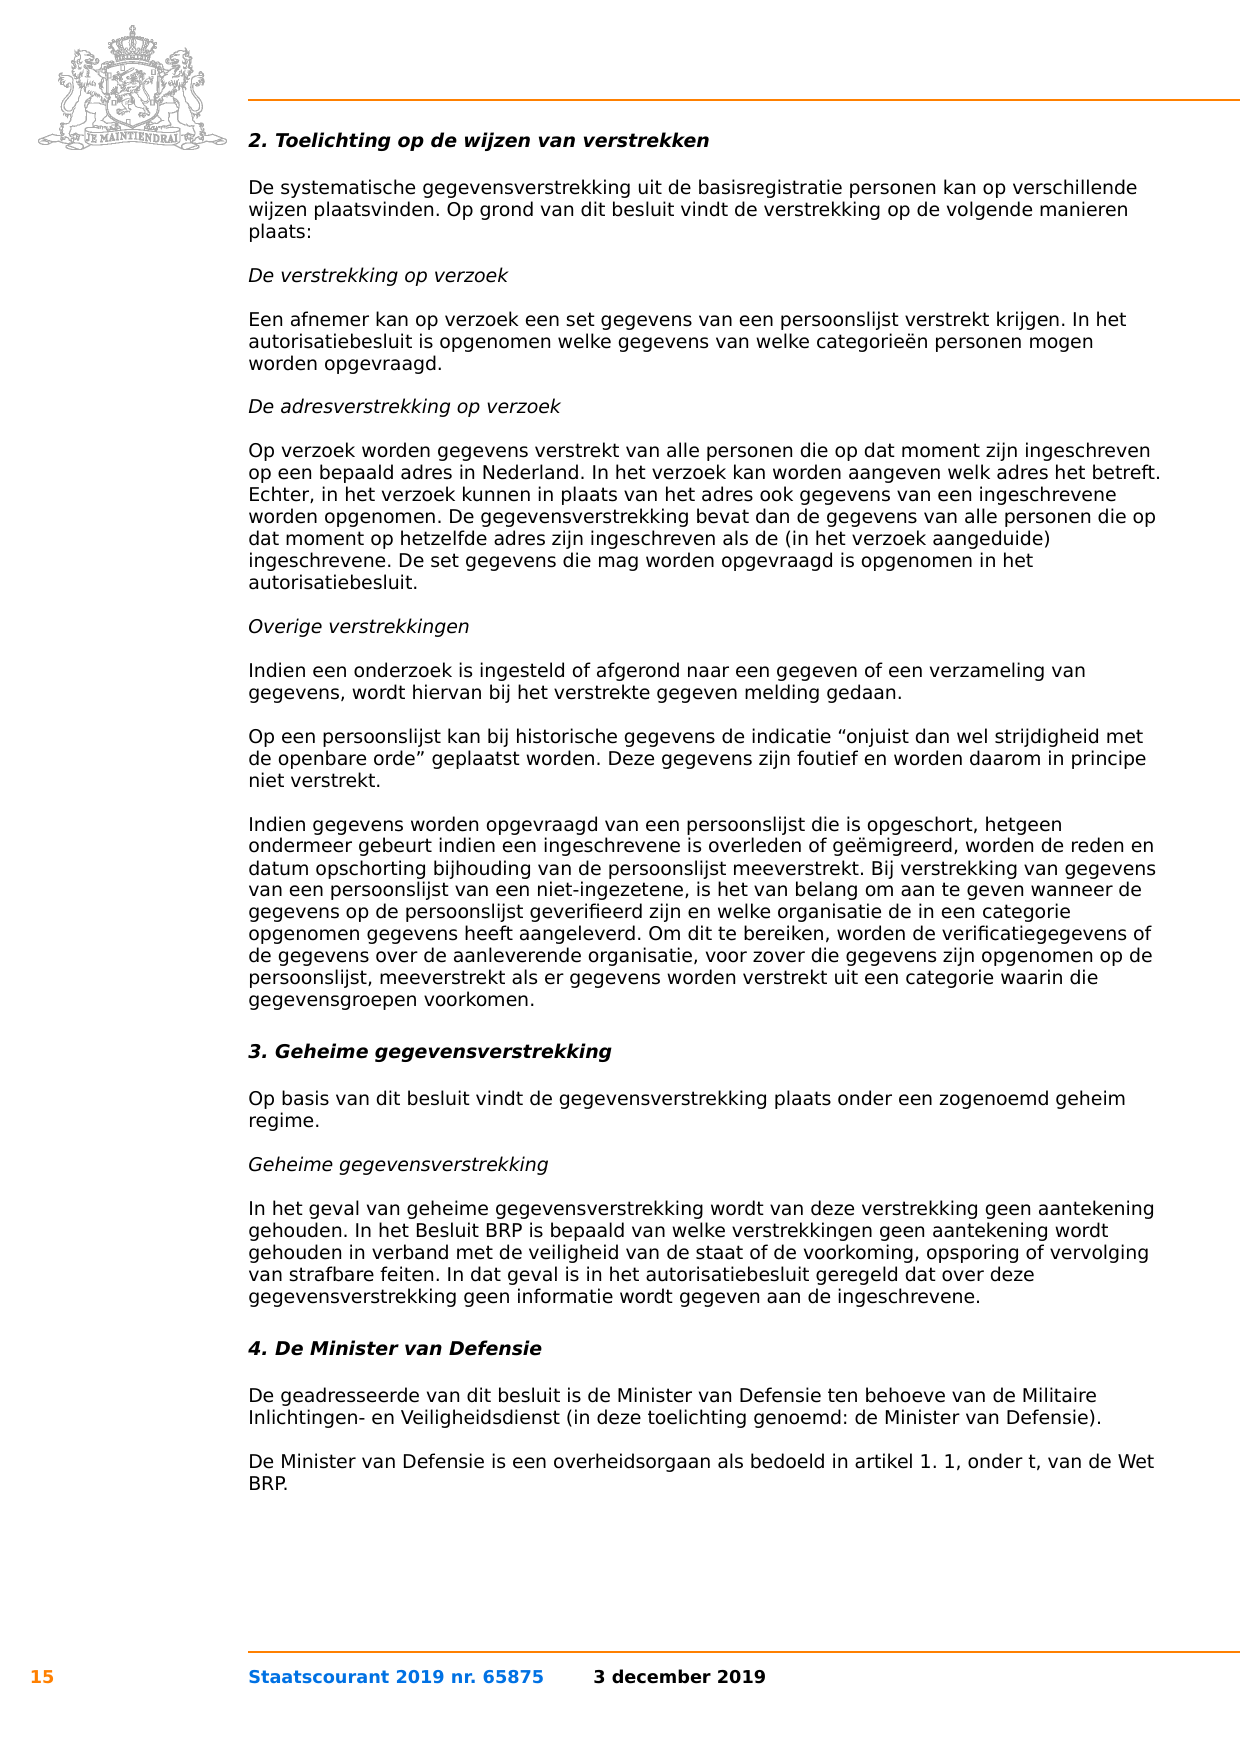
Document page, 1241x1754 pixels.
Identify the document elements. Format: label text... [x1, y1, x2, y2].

text Op basis van dit besluit vindt de gegevensverstrekking plaats onder een zogenoemd geheim regime. [248, 1088, 1163, 1132]
subtitle 3. Geheime gegevensverstrekking [248, 1041, 1163, 1063]
subtitle Overige verstrekkingen [248, 616, 1163, 638]
picture [38, 25, 227, 150]
text Een afnemer kan op verzoek een set gegevens van een persoonslijst verstrekt krijgen. In het autorisatiebesluit is opgenomen welke gegevens van welke categorieën personen mogen worden opgevraagd. [248, 308, 1163, 374]
text De geadresseerde van dit besluit is de Minister van Defensie ten behoeve van de Militaire Inlichtingen- en Veiligheidsdienst (in deze toelichting genoemd: de Minister van Defensie). [248, 1385, 1163, 1429]
subtitle 4. De Minister van Defensie [248, 1338, 1163, 1360]
subtitle De adresverstrekking op verzoek [248, 396, 1163, 418]
text In het geval van geheime gegevensverstrekking wordt van deze verstrekking geen aantekening gehouden. In het Besluit BRP is bepaald van welke verstrekkingen geen aantekening wordt gehouden in verband met de veiligheid van de staat of de voorkoming, opsporing of vervolging van strafbare feiten. In dat geval is in het autorisatiebesluit geregeld dat over deze gegevensverstrekking geen informatie wordt gegeven aan de ingeschrevene. [248, 1198, 1163, 1308]
text De systematische gegevensverstrekking uit de basisregistratie personen kan op verschillende wijzen plaatsvinden. Op grond van dit besluit vindt de verstrekking op de volgende manieren plaats: [248, 177, 1163, 243]
text Op verzoek worden gegevens verstrekt van alle personen die op dat moment zijn ingeschreven op een bepaald adres in Nederland. In het verzoek kan worden aangeven welk adres het betreft. Echter, in het verzoek kunnen in plaats van het adres ook gegevens van een ingeschrevene worden opgenomen. De gegevensverstrekking bevat dan de gegevens van alle personen die op dat moment op hetzelfde adres zijn ingeschreven als de (in het verzoek aangeduide) ingeschrevene. De set gegevens die mag worden opgevraagd is opgenomen in het autorisatiebesluit. [248, 440, 1163, 594]
text De Minister van Defensie is een overheidsorgaan als bedoeld in artikel 1. 1, onder t, van de Wet BRP. [248, 1451, 1163, 1494]
text Indien gegevens worden opgevraagd van een persoonslijst die is opgeschort, hetgeen ondermeer gebeurt indien een ingeschrevene is overleden of geëmigreerd, worden de reden en datum opschorting bijhouding van de persoonslijst meeverstrekt. Bij verstrekking van gegevens van een persoonslijst van een niet-ingezetene, is het van belang om aan te geven wanneer de gegevens op de persoonslijst geverifieerd zijn en welke organisatie de in een categorie opgenomen gegevens heeft aangeleverd. Om dit te bereiken, worden de verificatiegegevens of de gegevens over de aanleverende organisatie, voor zover die gegevens zijn opgenomen op de persoonslijst, meeverstrekt als er gegevens worden verstrekt uit een categorie waarin die gegevensgroepen voorkomen. [248, 813, 1163, 1011]
text Indien een onderzoek is ingesteld of afgerond naar een gegeven of een verzameling van gegevens, wordt hiervan bij het verstrekte gegeven melding gedaan. [248, 660, 1163, 704]
text Op een persoonslijst kan bij historische gegevens de indicatie “onjuist dan wel strijdigheid met de openbare orde” geplaatst worden. Deze gegevens zijn foutief en worden daarom in principe niet verstrekt. [248, 726, 1163, 792]
subtitle Geheime gegevensverstrekking [248, 1154, 1163, 1176]
subtitle De verstrekking op verzoek [248, 265, 1163, 287]
subtitle 2. Toelichting op de wijzen van verstrekken [248, 130, 1163, 152]
